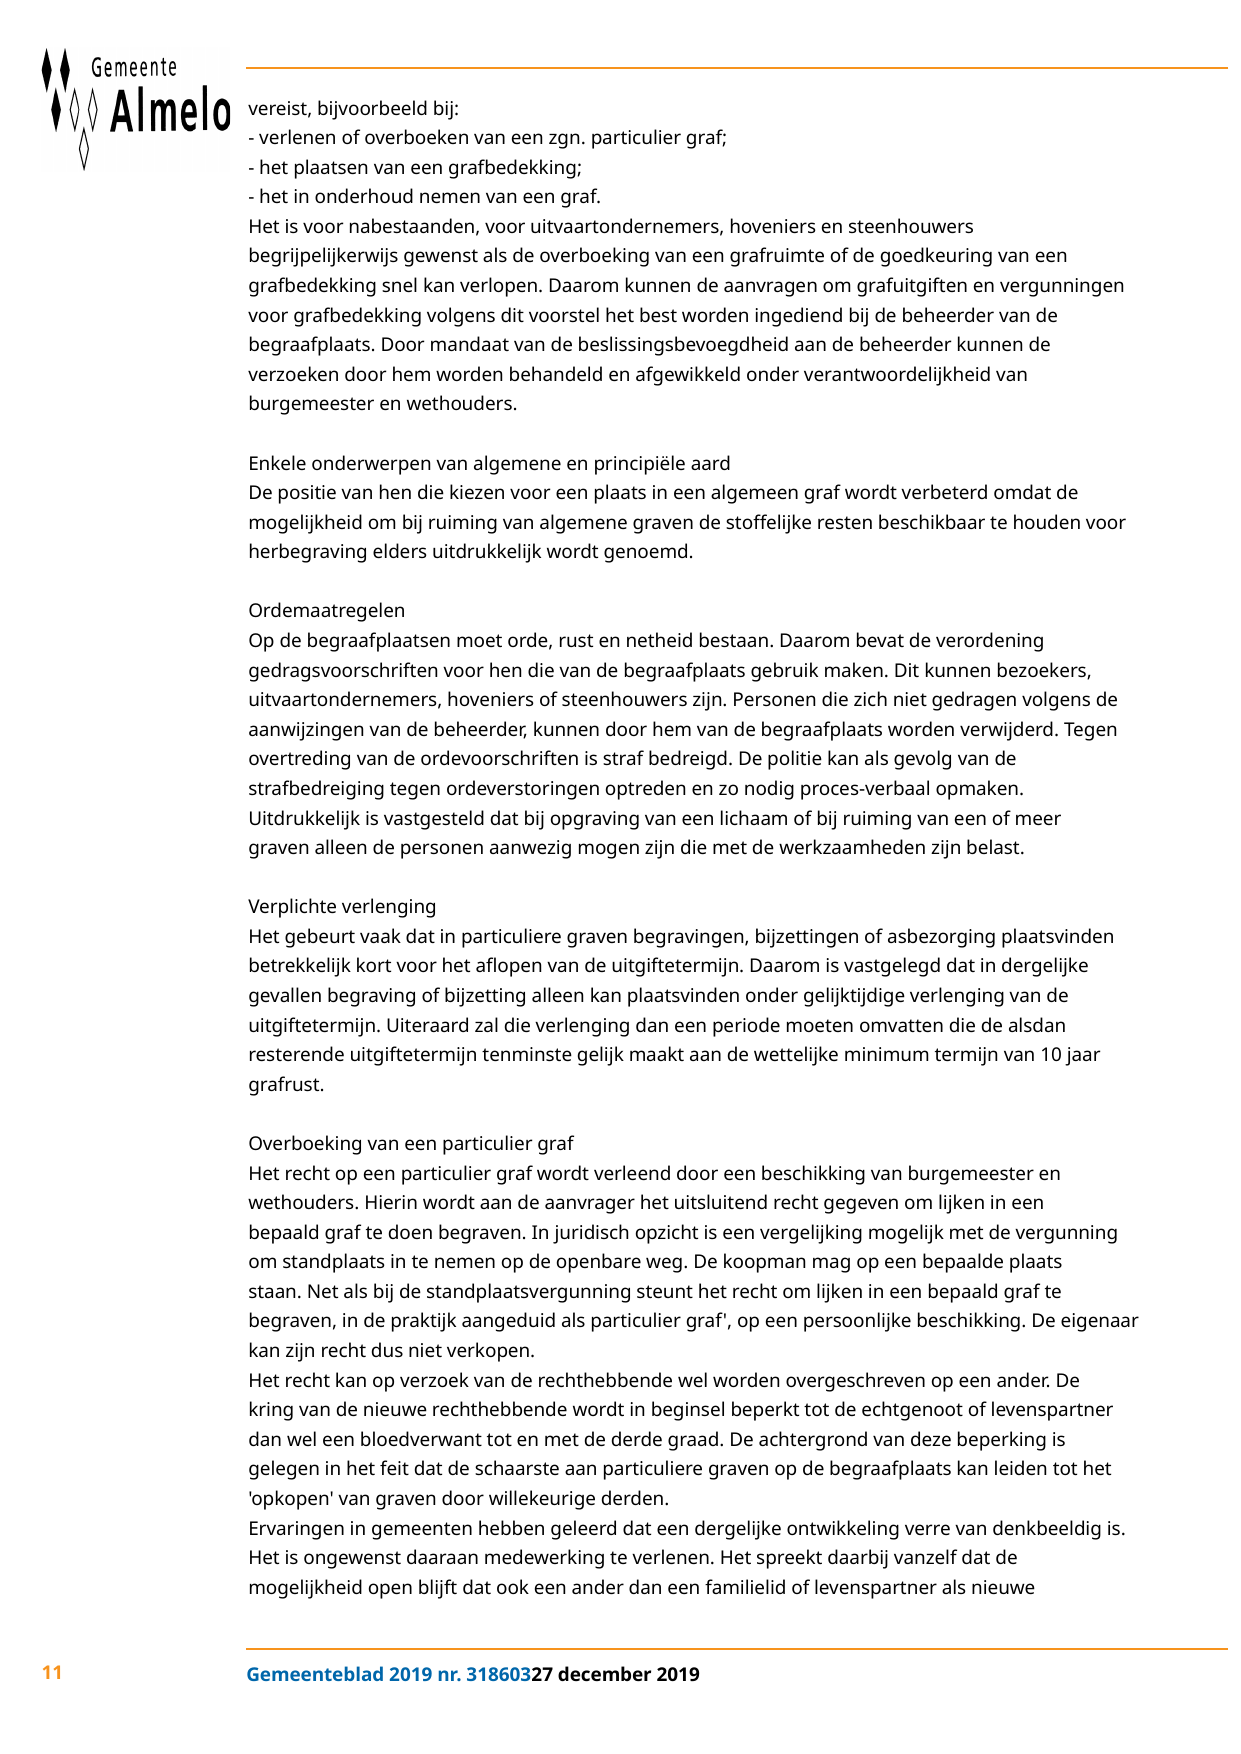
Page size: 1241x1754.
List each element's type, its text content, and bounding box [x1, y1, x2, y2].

text mogelijkheid open blijft dat ook een ander dan een familielid of levenspartner als nieuwe [248, 1574, 1152, 1600]
text De positie van hen die kiezen voor een plaats in een algemeen graf wordt verbeterd omdat de [248, 479, 1152, 505]
text - het plaatsen van een grafbedekking; [248, 154, 1152, 180]
text resterende uitgiftetermijn tenminste gelijk maakt aan de wettelijke minimum termijn van 10 jaar [248, 1041, 1152, 1067]
text dan wel een bloedverwant tot en met de derde graad. De achtergrond van deze beperking is [248, 1426, 1152, 1452]
text graven alleen de personen aanwezig mogen zijn die met de werkzaamheden zijn belast. [248, 834, 1152, 860]
text Enkele onderwerpen van algemene en principiële aard [248, 450, 1152, 476]
text Het recht kan op verzoek van de rechthebbende wel worden overgeschreven op een ander. De [248, 1367, 1152, 1393]
text 'opkopen' van graven door willekeurige derden. [248, 1485, 1152, 1511]
text Overboeking van een particulier graf [248, 1130, 1152, 1156]
text Het recht op een particulier graf wordt verleend door een beschikking van burgemeester en [248, 1160, 1152, 1186]
text uitgiftetermijn. Uiteraard zal die verlenging dan een periode moeten omvatten die de alsdan [248, 1012, 1152, 1038]
text gevallen begraving of bijzetting alleen kan plaatsvinden onder gelijktijdige verlenging van de [248, 982, 1152, 1008]
text - verlenen of overboeken van een zgn. particulier graf; [248, 124, 1152, 150]
text verzoeken door hem worden behandeld en afgewikkeld onder verantwoordelijkheid van [248, 361, 1152, 387]
text grafrust. [248, 1071, 1152, 1097]
text begrijpelijkerwijs gewenst als de overboeking van een grafruimte of de goedkeuring van een [248, 243, 1152, 268]
text voor grafbedekking volgens dit voorstel het best worden ingediend bij de beheerder van de [248, 302, 1152, 328]
picture [41, 47, 231, 172]
text begraafplaats. Door mandaat van de beslissingsbevoegdheid aan de beheerder kunnen de [248, 331, 1152, 357]
text staan. Net als bij de standplaatsvergunning steunt het recht om lijken in een bepaald graf te [248, 1278, 1152, 1304]
text burgemeester en wethouders. [248, 391, 1152, 416]
text Uitdrukkelijk is vastgesteld dat bij opgraving van een lichaam of bij ruiming van een of meer [248, 805, 1152, 831]
text strafbedreiging tegen ordeverstoringen optreden en zo nodig proces-verbaal opmaken. [248, 775, 1152, 801]
text kring van de nieuwe rechthebbende wordt in beginsel beperkt tot de echtgenoot of levenspartner [248, 1396, 1152, 1422]
text gedragsvoorschriften voor hen die van de begraafplaats gebruik maken. Dit kunnen bezoekers, [248, 657, 1152, 683]
text uitvaartondernemers, hoveniers of steenhouwers zijn. Personen die zich niet gedragen volgens de aanwijzingen van de beheerder, kunnen door hem van de begraafplaats worden verwijderd. Tegen overtreding van de ordevoorschriften is straf bedreigd. De politie kan als gevolg van de [248, 686, 1152, 771]
text Het gebeurt vaak dat in particuliere graven begravingen, bijzettingen of asbezorging plaatsvinden betrekkelijk kort voor het aflopen van de uitgiftetermijn. Daarom is vastgelegd dat in dergelijke [248, 923, 1152, 978]
text wethouders. Hierin wordt aan de aanvrager het uitsluitend recht gegeven om lijken in een [248, 1189, 1152, 1215]
text gelegen in het feit dat de schaarste aan particuliere graven op de begraafplaats kan leiden tot het [248, 1456, 1152, 1481]
text Op de begraafplaatsen moet orde, rust en netheid bestaan. Daarom bevat de verordening [248, 627, 1152, 653]
text - het in onderhoud nemen van een graf. [248, 183, 1152, 209]
text Ordemaatregelen [248, 598, 1152, 623]
text Het is voor nabestaanden, voor uitvaartondernemers, hoveniers en steenhouwers [248, 213, 1152, 239]
text vereist, bijvoorbeeld bij: [248, 95, 1152, 121]
text om standplaats in te nemen op de openbare weg. De koopman mag op een bepaalde plaats [248, 1248, 1152, 1274]
text Ervaringen in gemeenten hebben geleerd dat een dergelijke ontwikkeling verre van denkbeeldig is. Het is ongewenst daaraan medewerking te verlenen. Het spreekt daarbij vanzelf dat de [248, 1515, 1152, 1570]
text bepaald graf te doen begraven. In juridisch opzicht is een vergelijking mogelijk met de vergunning [248, 1219, 1152, 1245]
text mogelijkheid om bij ruiming van algemene graven de stoffelijke resten beschikbaar te houden voor herbegraving elders uitdrukkelijk wordt genoemd. [248, 509, 1152, 564]
text Verplichte verlenging [248, 893, 1152, 919]
text begraven, in de praktijk aangeduid als particulier graf', op een persoonlijke beschikking. De eigenaar kan zijn recht dus niet verkopen. [248, 1308, 1152, 1363]
text grafbedekking snel kan verlopen. Daarom kunnen de aanvragen om grafuitgiften en vergunningen [248, 272, 1152, 298]
